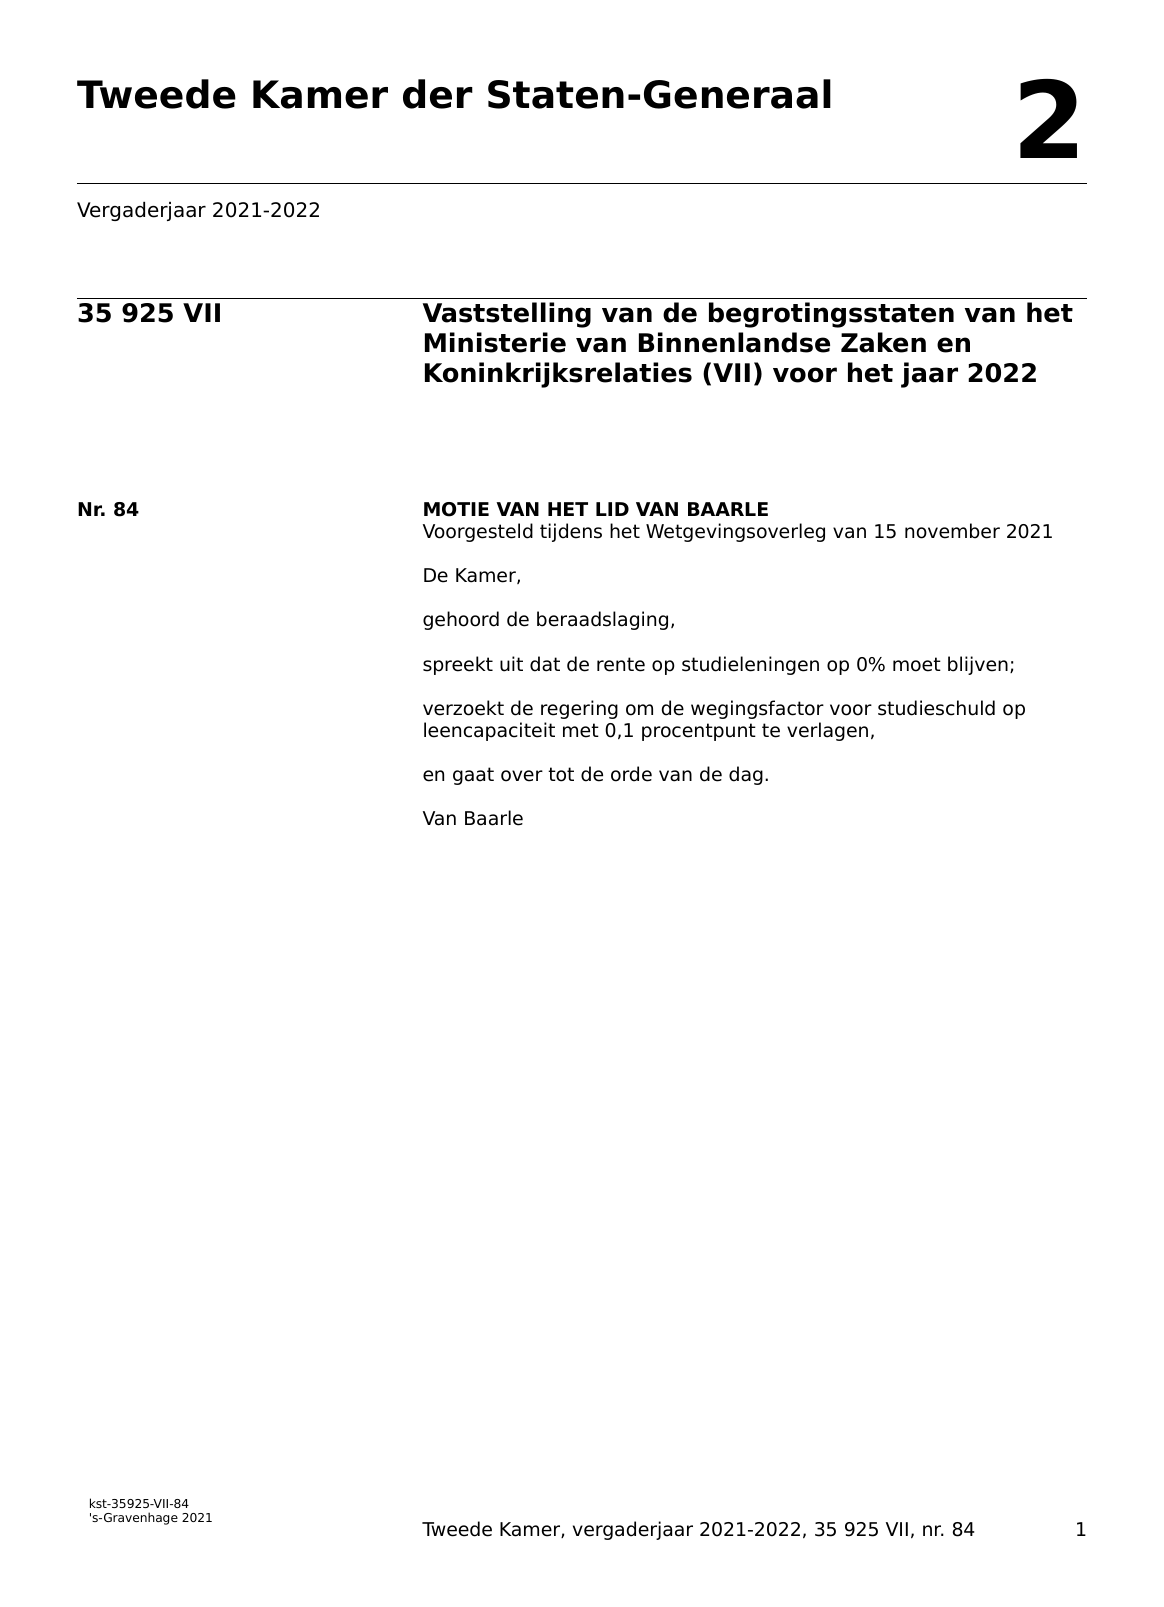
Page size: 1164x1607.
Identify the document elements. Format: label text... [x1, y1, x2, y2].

text spreekt uit dat de rente op studieleningen op 0% moet blijven; [422, 653, 1087, 676]
text kst-35925-VII-84 [88, 1497, 323, 1511]
subtitle Nr. 84 MOTIE VAN HET LID VAN BAARLE [77, 499, 1087, 521]
text verzoekt de regering om de wegingsfactor voor studieschuld op leencapaciteit met 0,1 procentpunt te verlagen, [422, 698, 1087, 742]
text gehoord de beraadslaging, [422, 609, 1087, 631]
table_header Tweede Kamer der Staten-Generaal [77, 59, 886, 183]
table_cell Vergaderjaar 2021-2022 [77, 184, 1087, 298]
subtitle 35 925 VII Vaststelling van de begrotingsstaten van het Ministerie van Binnenlandse Zaken en Koninkrijksrelaties (VII) voor het jaar 2022 [77, 299, 1087, 388]
text Van Baarle [422, 808, 1087, 830]
table_header 2 [886, 59, 1087, 183]
text Voorgesteld tijdens het Wetgevingsoverleg van 15 november 2021 [422, 521, 1087, 543]
text en gaat over tot de orde van de dag. [422, 764, 1087, 786]
text De Kamer, [422, 565, 1087, 587]
text 's-Gravenhage 2021 [88, 1511, 323, 1525]
